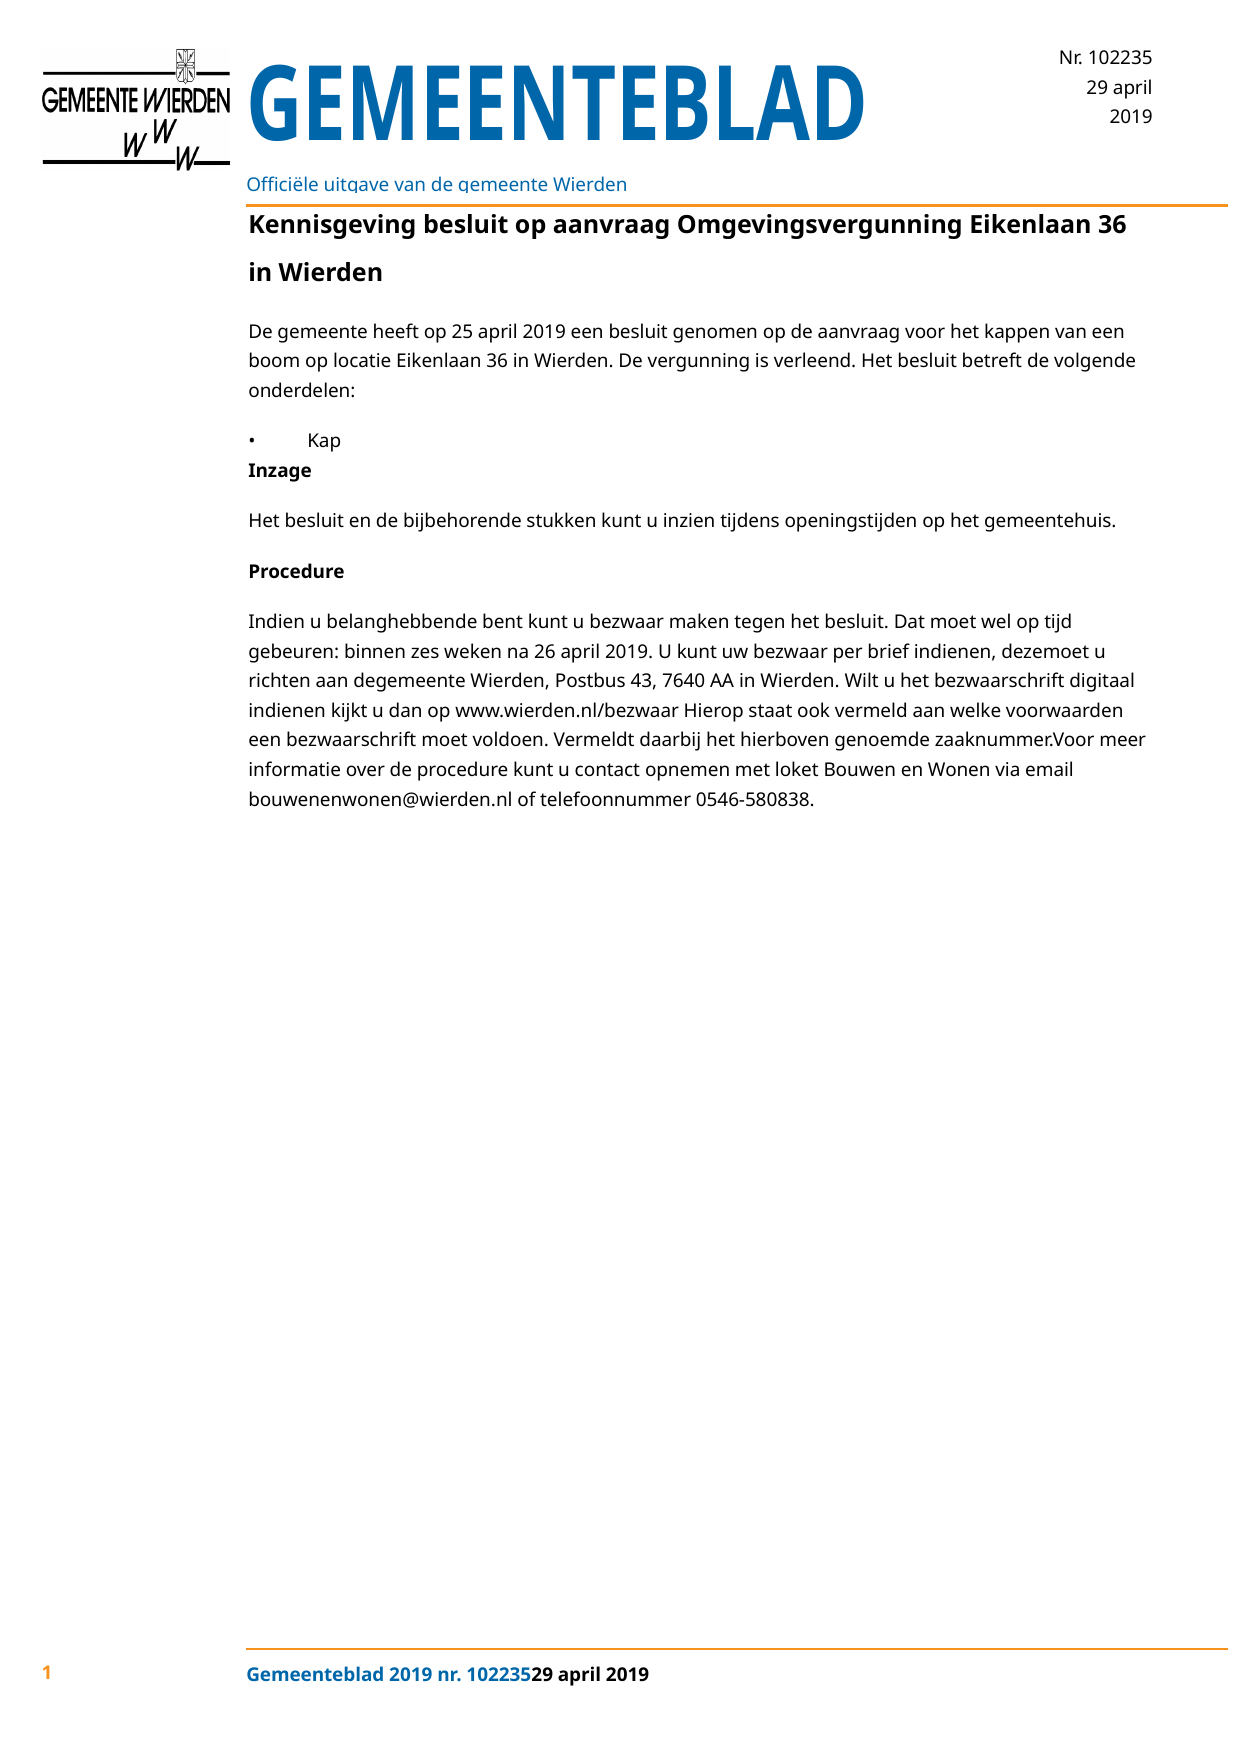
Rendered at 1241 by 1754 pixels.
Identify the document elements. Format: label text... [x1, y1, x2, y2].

text Kennisgeving besluit op aanvraag Omgevingsvergunning Eikenlaan 36 in Wierden [248, 207, 1152, 288]
text Inzage [248, 457, 1152, 483]
text Procedure [248, 558, 1152, 584]
text De gemeente heeft op 25 april 2019 een besluit genomen op de aanvraag voor het kappen van een boom op locatie Eikenlaan 36 in Wierden. De vergunning is verleend. Het besluit betreft de volgende onderdelen: [248, 318, 1152, 403]
text Indien u belanghebbende bent kunt u bezwaar maken tegen het besluit. Dat moet wel op tijd gebeuren: binnen zes weken na 26 april 2019. U kunt uw bezwaar per brief indienen, dezemoet u richten aan degemeente Wierden, Postbus 43, 7640 AA in Wierden. Wilt u het bezwaarschrift digitaal indienen kijkt u dan op www.wierden.nl/bezwaar Hierop staat ook vermeld aan welke voorwaarden een bezwaarschrift moet voldoen. Vermeldt daarbij het hierboven genoemde zaaknummer.Voor meer informatie over de procedure kunt u contact opnemen met loket Bouwen en Wonen via email bouwenenwonen@wierden.nl of telefoonnummer 0546-580838. [248, 608, 1152, 812]
picture [41, 47, 231, 172]
list Kap [248, 427, 1152, 453]
text Het besluit en de bijbehorende stukken kunt u inzien tijdens openingstijden op het gemeentehuis. [248, 507, 1152, 533]
